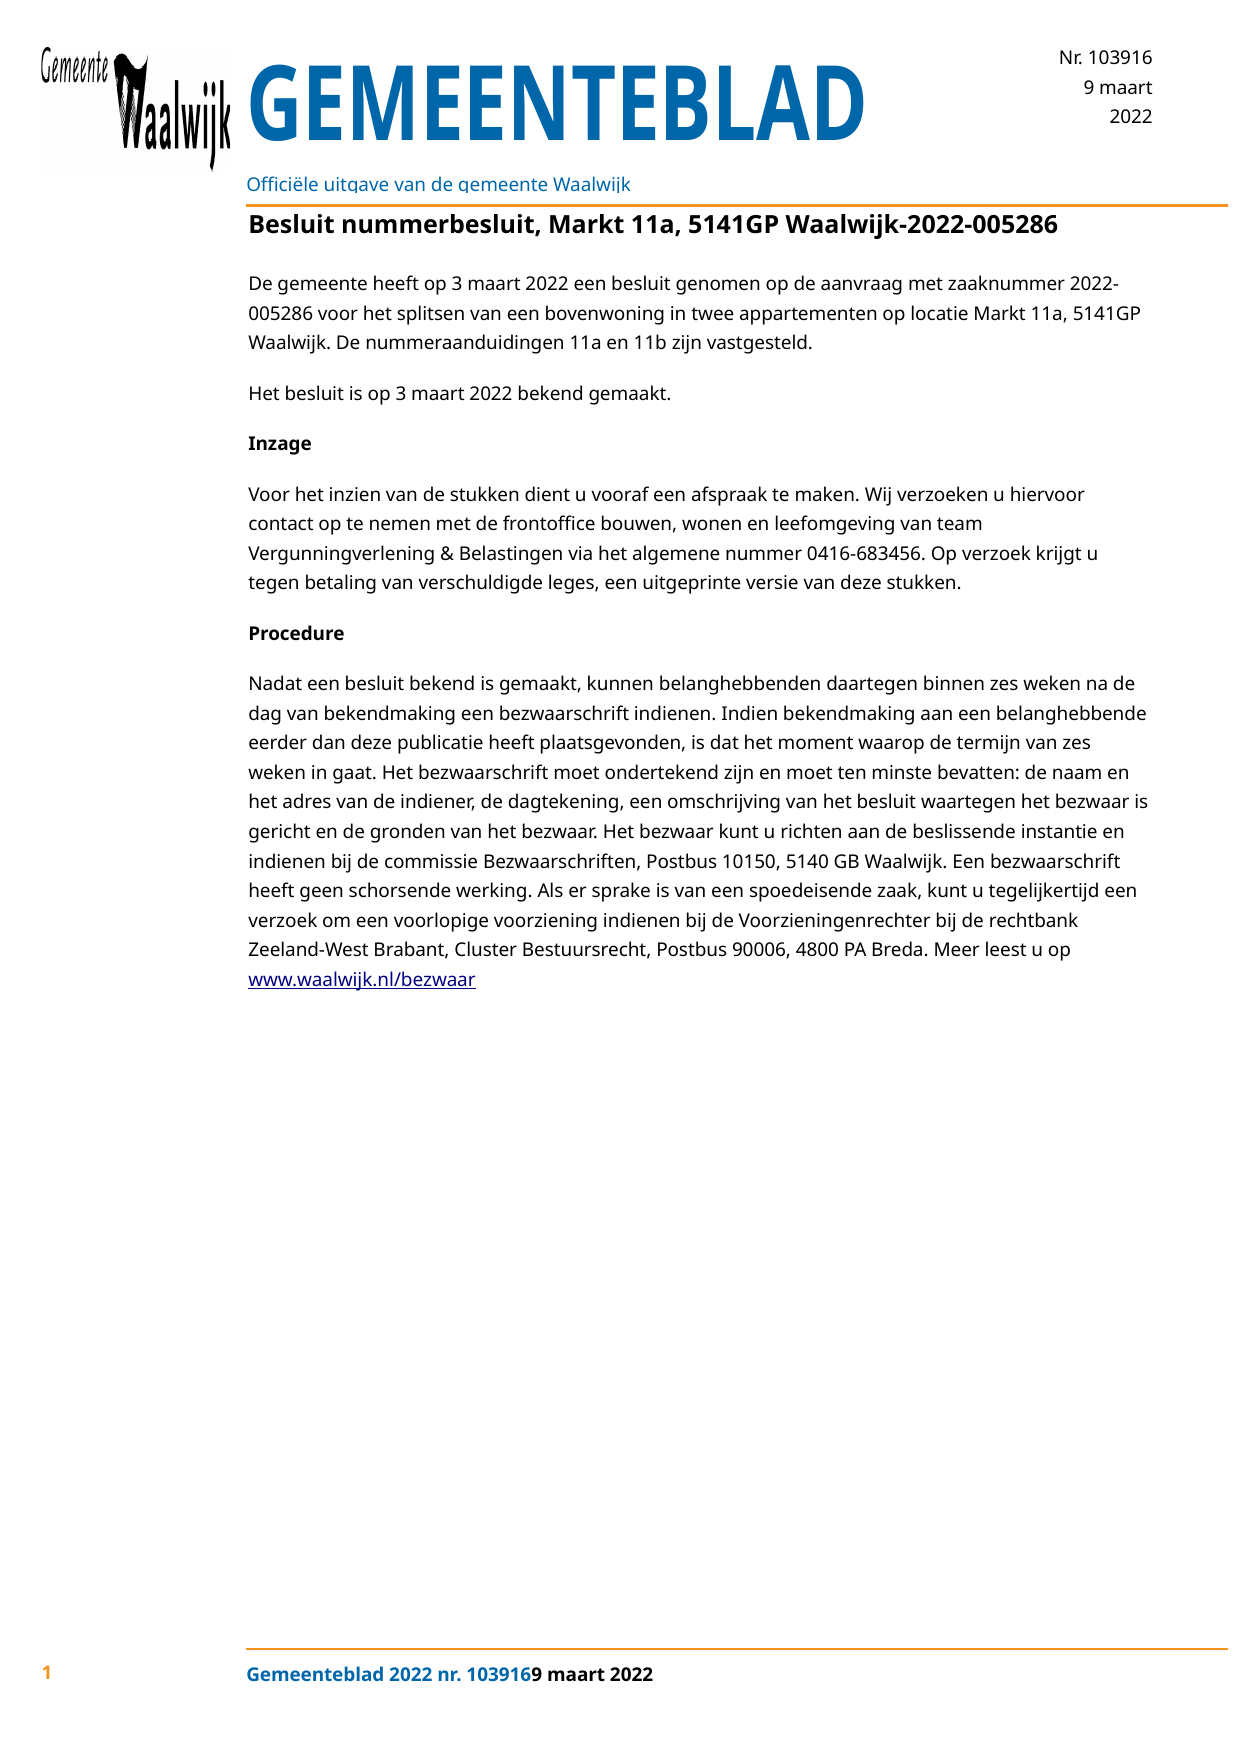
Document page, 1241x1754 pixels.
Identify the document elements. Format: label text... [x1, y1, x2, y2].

text Nadat een besluit bekend is gemaakt, kunnen belanghebbenden daartegen binnen zes weken na de dag van bekendmaking een bezwaarschrift indienen. Indien bekendmaking aan een belanghebbende eerder dan deze publicatie heeft plaatsgevonden, is dat het moment waarop de termijn van zes weken in gaat. Het bezwaarschrift moet ondertekend zijn en moet ten minste bevatten: de naam en het adres van de indiener, de dagtekening, een omschrijving van het besluit waartegen het bezwaar is gericht en de gronden van het bezwaar. Het bezwaar kunt u richten aan de beslissende instantie en indienen bij de commissie Bezwaarschriften, Postbus 10150, 5140 GB Waalwijk. Een bezwaarschrift heeft geen schorsende werking. Als er sprake is van een spoedeisende zaak, kunt u tegelijkertijd een verzoek om een voorlopige voorziening indienen bij de Voorzieningenrechter bij de rechtbank Zeeland-West Brabant, Cluster Bestuursrecht, Postbus 90006, 4800 PA Breda. Meer leest u op www.waalwijk.nl/bezwaar [248, 670, 1152, 992]
text Het besluit is op 3 maart 2022 bekend gemaakt. [248, 380, 1152, 406]
text De gemeente heeft op 3 maart 2022 een besluit genomen op de aanvraag met zaaknummer 2022-005286 voor het splitsen van een bovenwoning in twee appartementen op locatie Markt 11a, 5141GP Waalwijk. De nummeraanduidingen 11a en 11b zijn vastgesteld. [248, 270, 1152, 355]
picture [41, 47, 231, 172]
text Inzage [248, 430, 1152, 456]
text Procedure [248, 620, 1152, 646]
text Voor het inzien van de stukken dient u vooraf een afspraak te maken. Wij verzoeken u hiervoor contact op te nemen met de frontoffice bouwen, wonen en leefomgeving van team Vergunningverlening & Belastingen via het algemene nummer 0416-683456. Op verzoek krijgt u tegen betaling van verschuldigde leges, een uitgeprinte versie van deze stukken. [248, 481, 1152, 595]
text Besluit nummerbesluit, Markt 11a, 5141GP Waalwijk-2022-005286 [248, 207, 1152, 241]
